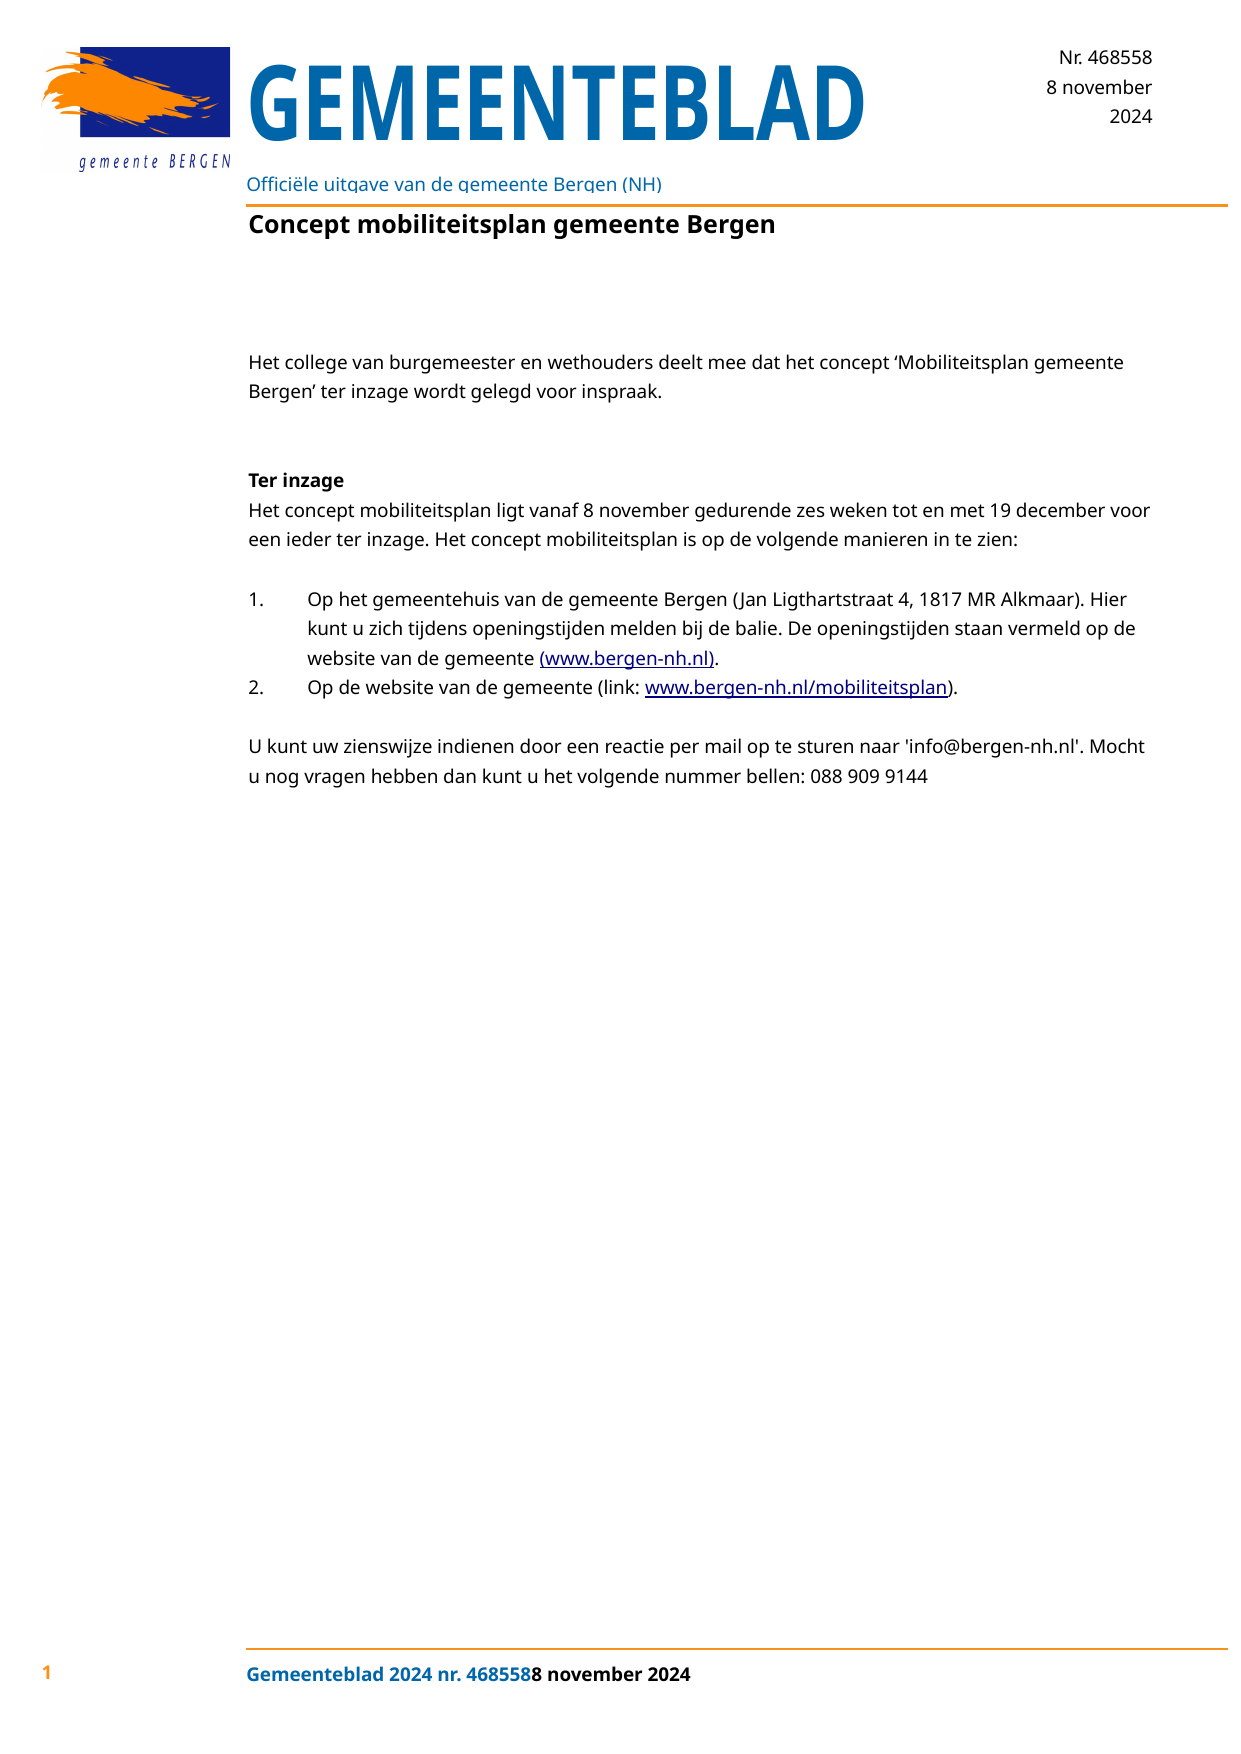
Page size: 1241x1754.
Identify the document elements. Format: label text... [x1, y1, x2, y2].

text Het concept mobiliteitsplan ligt vanaf 8 november gedurende zes weken tot en met 19 december voor een ieder ter inzage. Het concept mobiliteitsplan is op de volgende manieren in te zien: [248, 497, 1152, 552]
list Op het gemeentehuis van de gemeente Bergen (Jan Ligthartstraat 4, 1817 MR Alkmaar). Hier kunt u zich tijdens openingstijden melden bij de balie. De openingstijden staan vermeld op de website van de gemeente (www.bergen-nh.nl). [248, 586, 1152, 671]
text Het college van burgemeester en wethouders deelt mee dat het concept ‘Mobiliteitsplan gemeente Bergen’ ter inzage wordt gelegd voor inspraak. [248, 349, 1152, 404]
text Ter inzage [248, 467, 1152, 493]
picture [41, 47, 231, 172]
text Concept mobiliteitsplan gemeente Bergen [248, 207, 1152, 241]
text U kunt uw zienswijze indienen door een reactie per mail op te sturen naar 'info@bergen-nh.nl'. Mocht u nog vragen hebben dan kunt u het volgende nummer bellen: 088 909 9144 [248, 734, 1152, 789]
list Op de website van de gemeente (link: www.bergen-nh.nl/mobiliteitsplan). [248, 674, 1152, 700]
